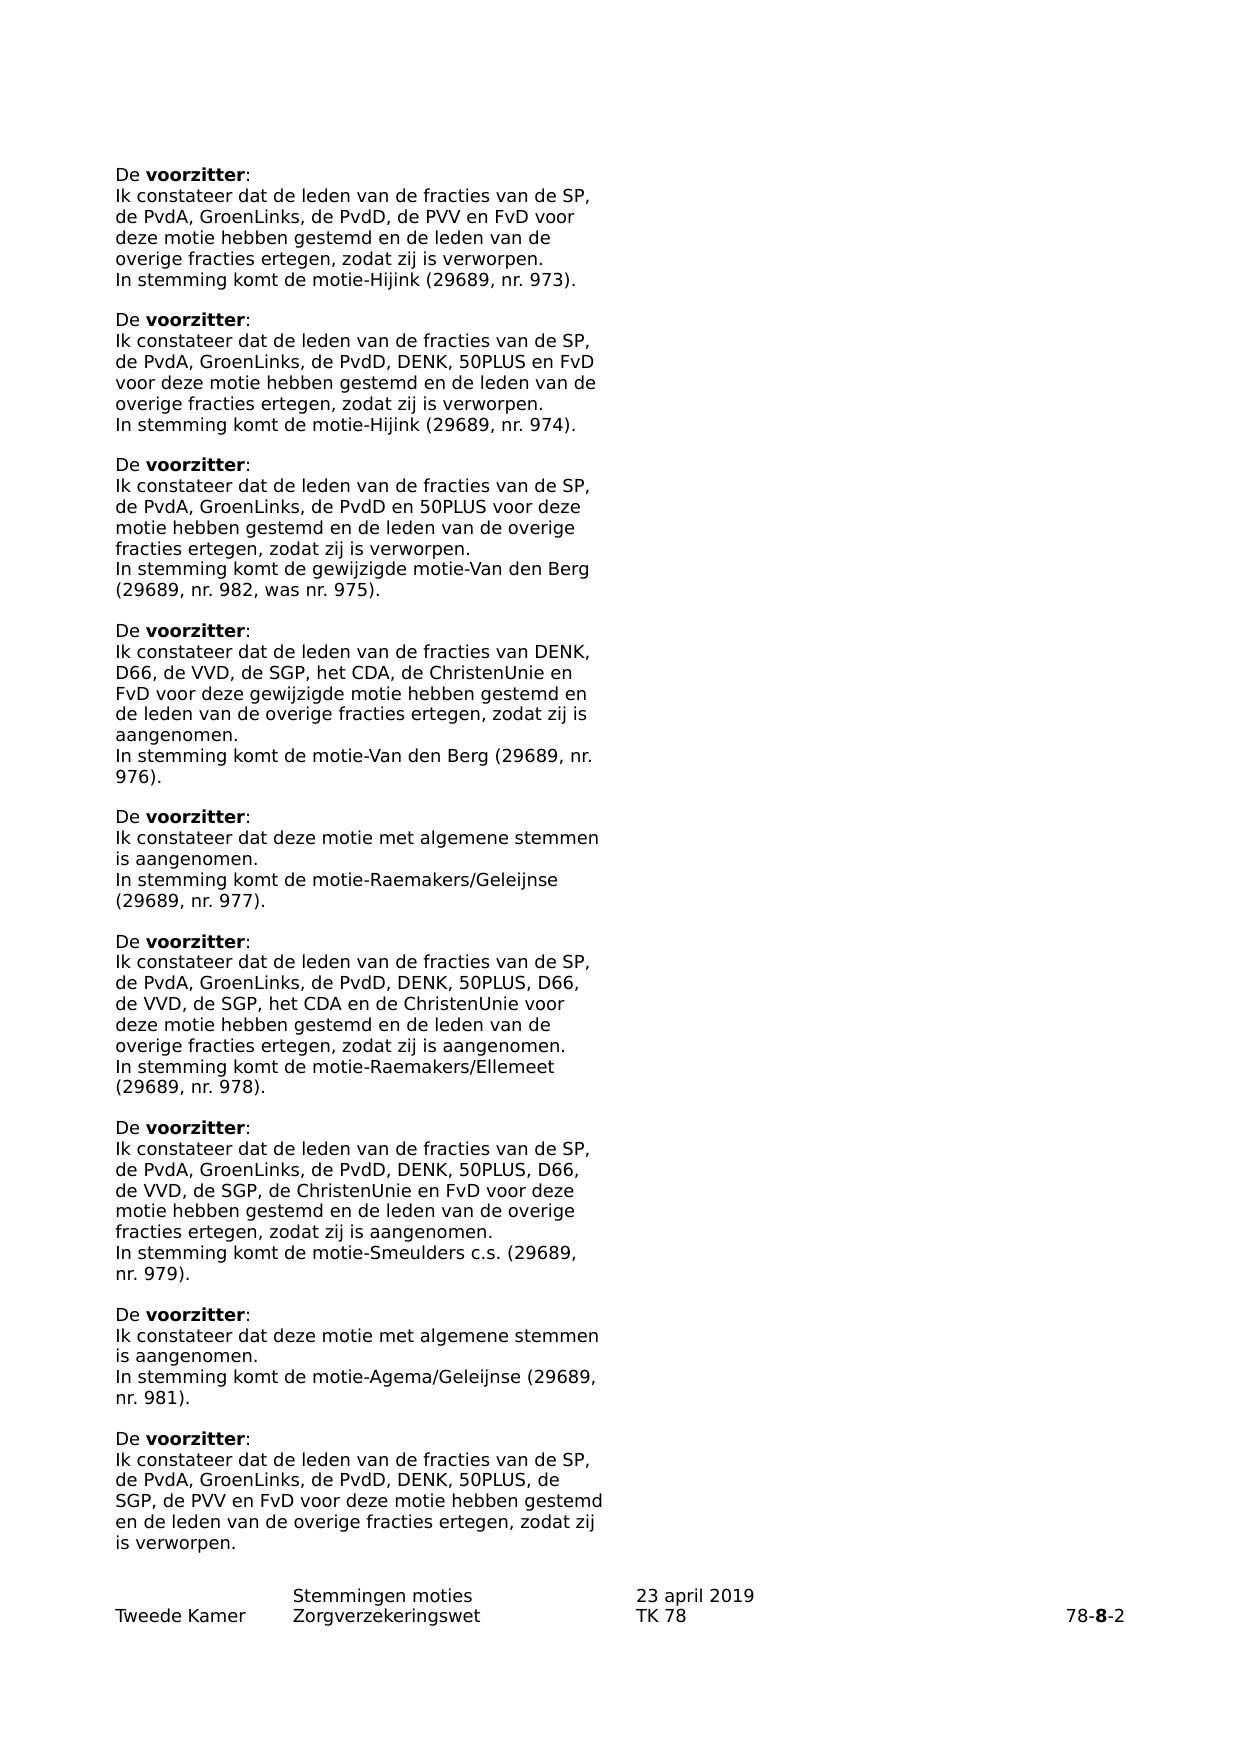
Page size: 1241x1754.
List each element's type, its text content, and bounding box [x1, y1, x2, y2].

text Ik constateer dat de leden van de fracties van de SP, de PvdA, GroenLinks, de PvdD, DENK, 50PLUS en FvD voor deze motie hebben gestemd en de leden van de overige fracties ertegen, zodat zij is verworpen. [115, 331, 605, 414]
text De voorzitter: [115, 1429, 605, 1449]
text In stemming komt de motie-Hijink (29689, nr. 974). [115, 414, 605, 435]
text Ik constateer dat de leden van de fracties van de SP, de PvdA, GroenLinks, de PvdD en 50PLUS voor deze motie hebben gestemd en de leden van de overige fracties ertegen, zodat zij is verworpen. [115, 476, 605, 559]
text In stemming komt de motie-Smeulders c.s. (29689, nr. 979). [115, 1243, 605, 1284]
text In stemming komt de motie-Agema/Geleijnse (29689, nr. 981). [115, 1367, 605, 1409]
text De voorzitter: [115, 1118, 605, 1139]
text De voorzitter: [115, 621, 605, 642]
text De voorzitter: [115, 1304, 605, 1325]
text Ik constateer dat de leden van de fracties van de SP, de PvdA, GroenLinks, de PvdD, DENK, 50PLUS, D66, de VVD, de SGP, het CDA en de ChristenUnie voor deze motie hebben gestemd en de leden van de overige fracties ertegen, zodat zij is aangenomen. [115, 952, 605, 1056]
text De voorzitter: [115, 931, 605, 952]
text In stemming komt de gewijzigde motie-Van den Berg (29689, nr. 982, was nr. 975). [115, 559, 605, 601]
text In stemming komt de motie-Raemakers/Geleijnse (29689, nr. 977). [115, 870, 605, 911]
text In stemming komt de motie-Raemakers/Ellemeet (29689, nr. 978). [115, 1056, 605, 1098]
text Ik constateer dat de leden van de fracties van de SP, de PvdA, GroenLinks, de PvdD, DENK, 50PLUS, D66, de VVD, de SGP, de ChristenUnie en FvD voor deze motie hebben gestemd en de leden van de overige fracties ertegen, zodat zij is aangenomen. [115, 1139, 605, 1243]
text De voorzitter: [115, 165, 605, 186]
text Ik constateer dat de leden van de fracties van de SP, de PvdA, GroenLinks, de PvdD, DENK, 50PLUS, de SGP, de PVV en FvD voor deze motie hebben gestemd en de leden van de overige fracties ertegen, zodat zij is verworpen. [115, 1449, 605, 1553]
text Ik constateer dat deze motie met algemene stemmen is aangenomen. [115, 1325, 605, 1367]
text In stemming komt de motie-Van den Berg (29689, nr. 976). [115, 746, 605, 787]
text Ik constateer dat de leden van de fracties van DENK, D66, de VVD, de SGP, het CDA, de ChristenUnie en FvD voor deze gewijzigde motie hebben gestemd en de leden van de overige fracties ertegen, zodat zij is aangenomen. [115, 642, 605, 746]
text Ik constateer dat de leden van de fracties van de SP, de PvdA, GroenLinks, de PvdD, de PVV en FvD voor deze motie hebben gestemd en de leden van de overige fracties ertegen, zodat zij is verworpen. [115, 186, 605, 269]
text Ik constateer dat deze motie met algemene stemmen is aangenomen. [115, 828, 605, 870]
text De voorzitter: [115, 807, 605, 828]
text De voorzitter: [115, 455, 605, 476]
text In stemming komt de motie-Hijink (29689, nr. 973). [115, 269, 605, 290]
text De voorzitter: [115, 310, 605, 331]
